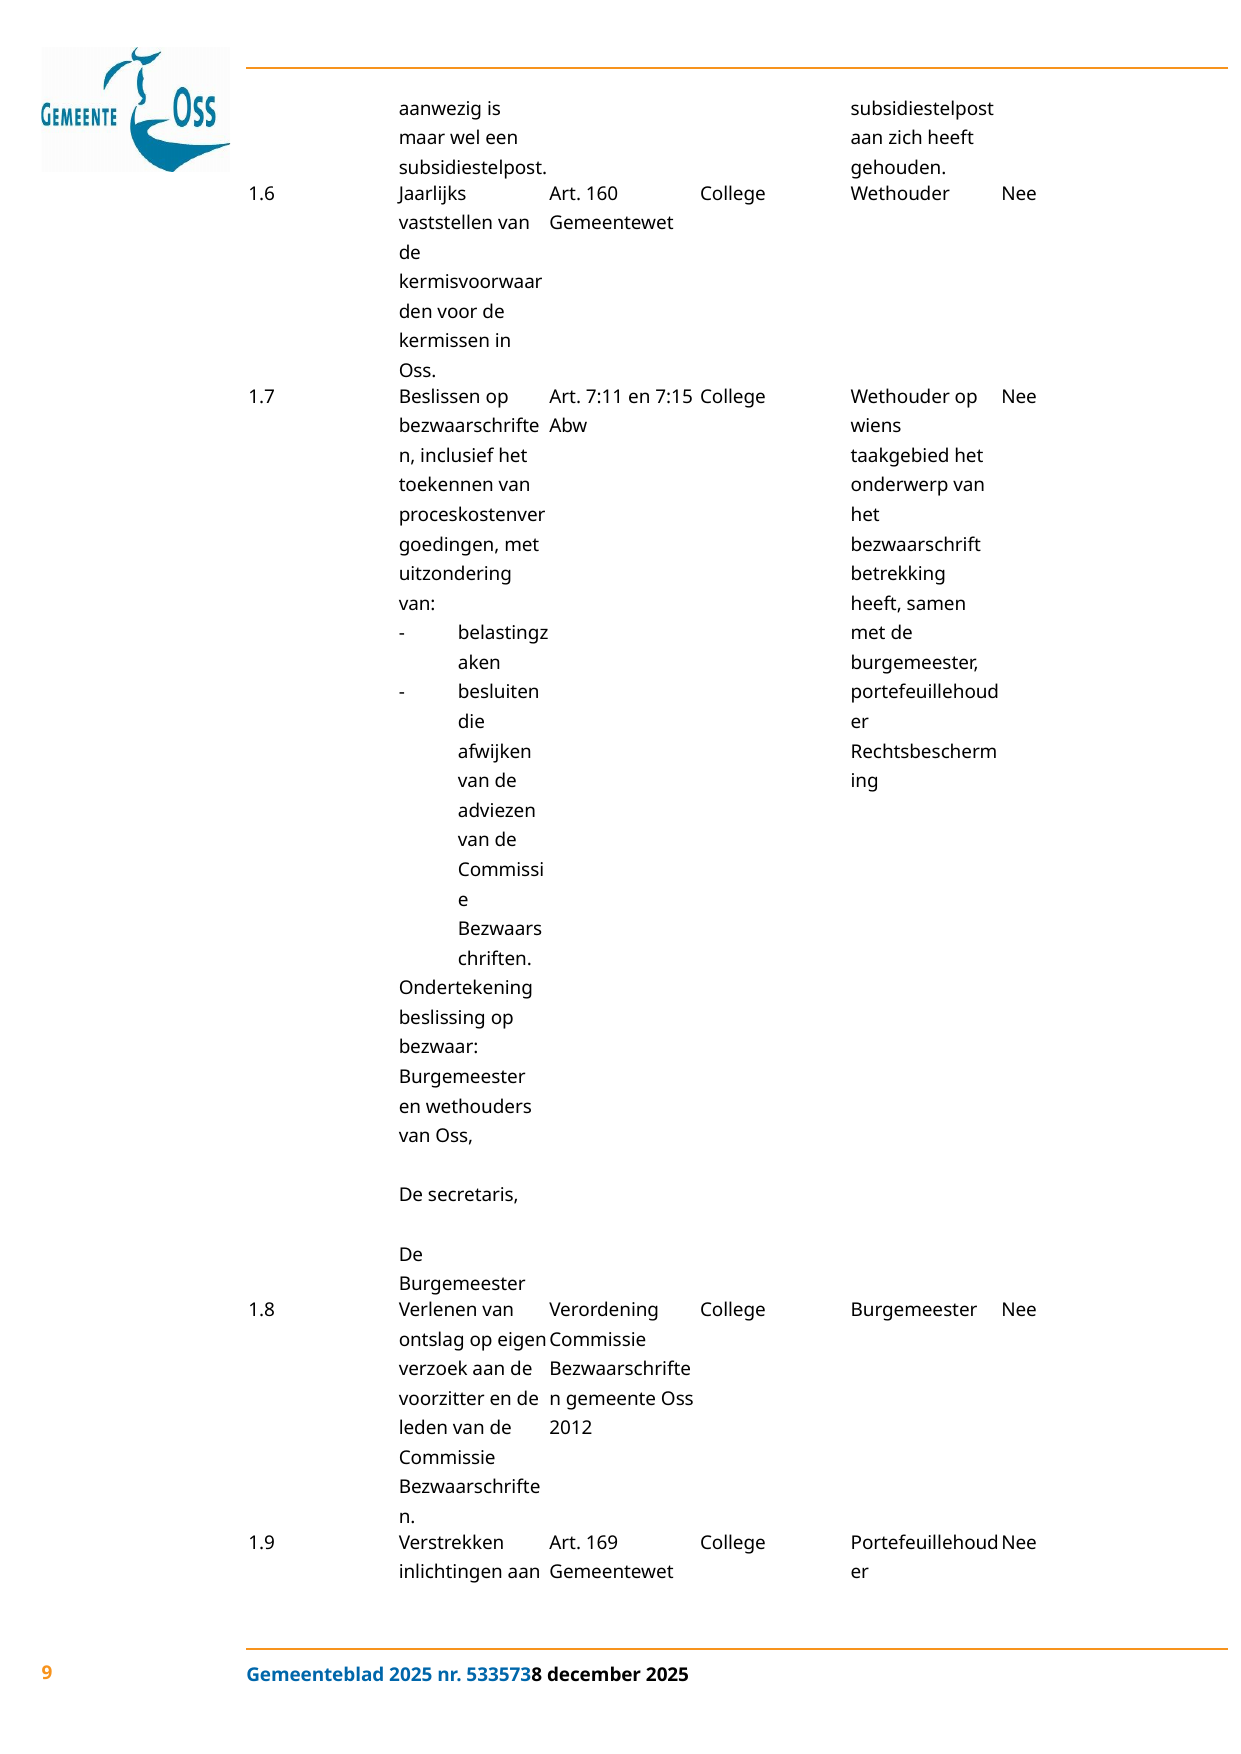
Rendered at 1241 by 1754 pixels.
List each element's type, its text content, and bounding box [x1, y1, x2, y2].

table_cell aanwezig is maar wel een subsidiestelpost. [399, 95, 549, 180]
table_cell 1.6 [248, 180, 398, 383]
table_cell Art. 160 Gemeentewet [549, 180, 700, 383]
table_cell subsidiestelpost aan zich heeft gehouden. [850, 95, 1001, 180]
table_cell [1001, 95, 1152, 180]
table_cell [549, 95, 700, 180]
table_cell College [700, 383, 850, 1296]
table_cell Beslissen op bezwaarschriften, inclusief het toekennen van proceskostenvergoedingen, met uitzondering van: belastingzaken besluiten die afwijken van de adviezen van de Commissie Bezwaarschriften. Ondertekening beslissing op bezwaar: Burgemeester en wethouders van Oss, De secretaris, De Burgemeester [399, 383, 549, 1296]
table_cell Burgemeester [850, 1296, 1001, 1529]
table_cell Art. 169 Gemeentewet [549, 1529, 700, 1584]
table_cell [248, 95, 398, 180]
table_cell [700, 95, 850, 180]
table_cell Nee [1001, 1296, 1152, 1529]
table_cell Jaarlijks vaststellen van de kermisvoorwaarden voor de kermissen in Oss. [399, 180, 549, 383]
table_cell Nee [1001, 1529, 1152, 1584]
table_cell 1.9 [248, 1529, 398, 1584]
table_cell Nee [1001, 383, 1152, 1296]
table_cell Nee [1001, 180, 1152, 383]
table_cell College [700, 1529, 850, 1584]
table_cell 1.7 [248, 383, 398, 1296]
table_cell 1.8 [248, 1296, 398, 1529]
table_cell Verstrekken inlichtingen aan [399, 1529, 549, 1584]
table_cell Verlenen van ontslag op eigen verzoek aan de voorzitter en de leden van de Commissie Bezwaarschriften. [399, 1296, 549, 1529]
table_cell Portefeuillehouder [850, 1529, 1001, 1584]
table_cell College [700, 1296, 850, 1529]
table_cell Verordening Commissie Bezwaarschriften gemeente Oss 2012 [549, 1296, 700, 1529]
picture [41, 47, 231, 172]
table_cell Wethouder op wiens taakgebied het onderwerp van het bezwaarschrift betrekking heeft, samen met de burgemeester, portefeuillehouder Rechtsbescherming [850, 383, 1001, 1296]
table_cell College [700, 180, 850, 383]
table_cell Art. 7:11 en 7:15 Abw [549, 383, 700, 1296]
table_cell Wethouder [850, 180, 1001, 383]
